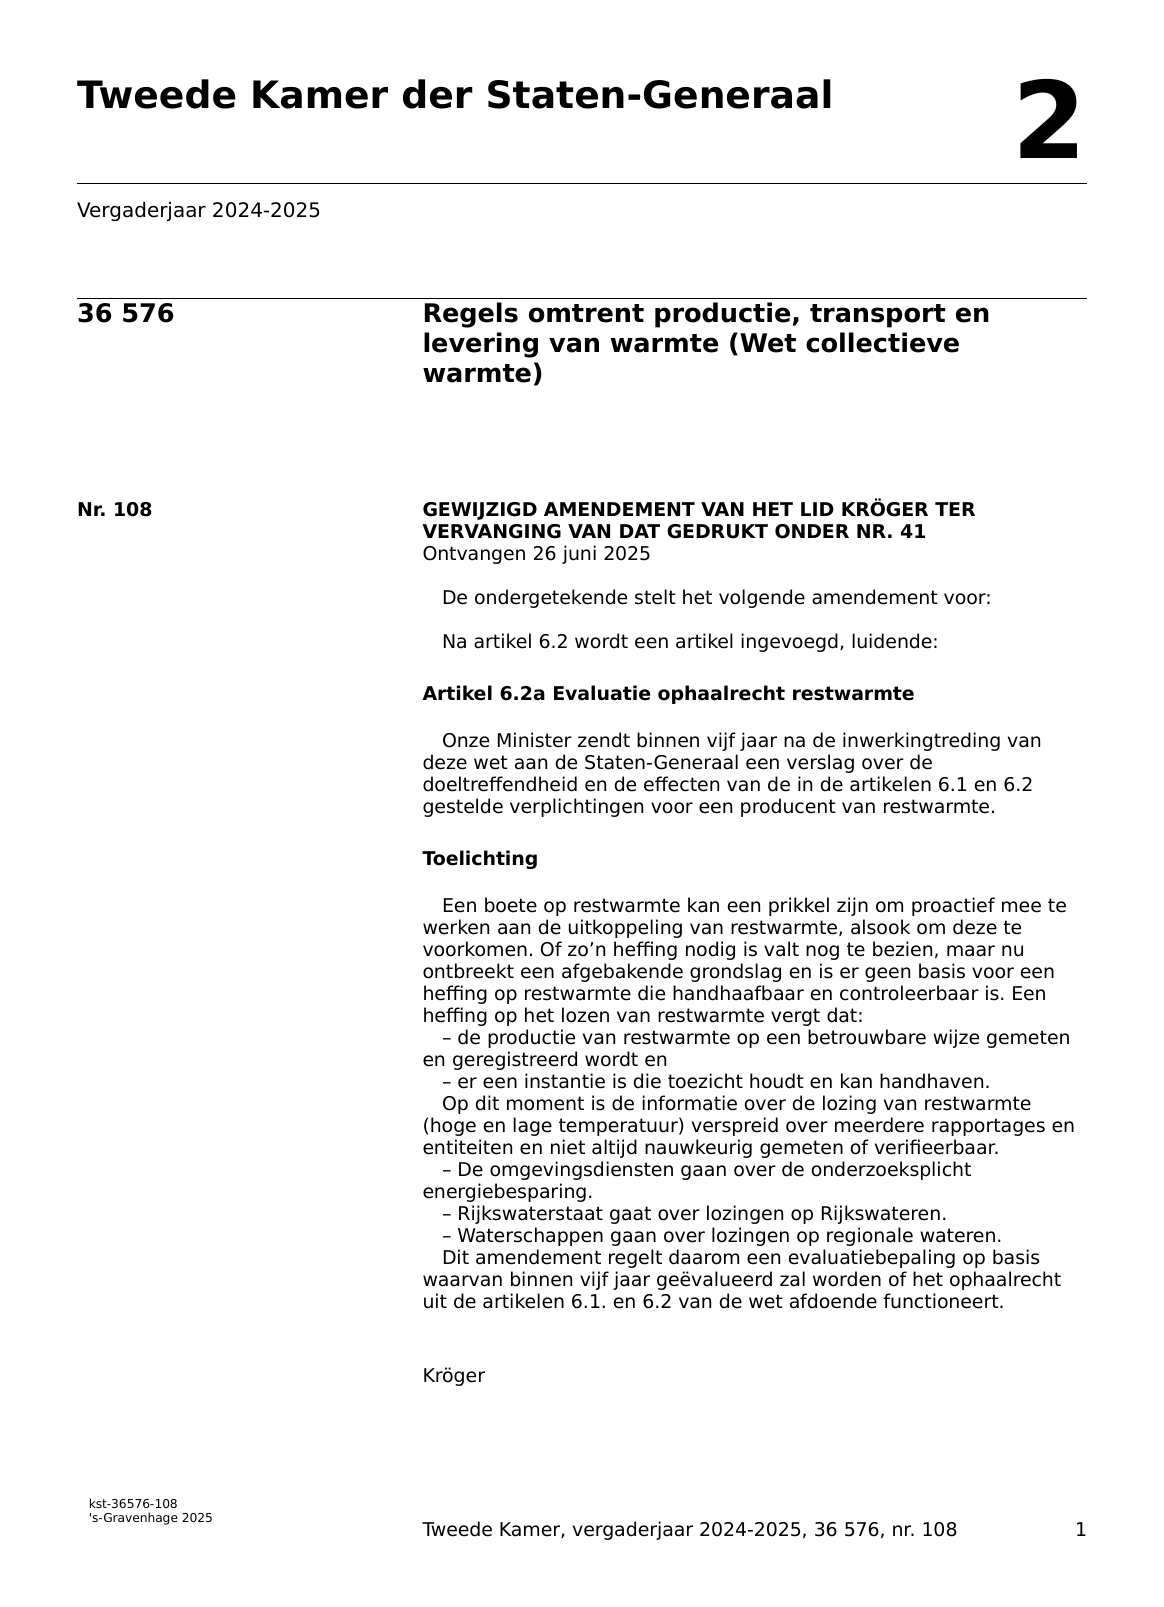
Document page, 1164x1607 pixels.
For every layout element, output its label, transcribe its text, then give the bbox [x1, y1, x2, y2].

text Ontvangen 26 juni 2025 [422, 543, 1087, 565]
subtitle Nr. 108 GEWIJZIGD AMENDEMENT VAN HET LID KRÖGER TER VERVANGING VAN DAT GEDRUKT ONDER NR. 41 [77, 499, 1087, 543]
subtitle Artikel 6.2a Evaluatie ophaalrecht restwarmte [422, 683, 1087, 705]
text – er een instantie is die toezicht houdt en kan handhaven. [422, 1071, 1087, 1093]
text Een boete op restwarmte kan een prikkel zijn om proactief mee te werken aan de uitkoppeling van restwarmte, alsook om deze te voorkomen. Of zo’n heffing nodig is valt nog te bezien, maar nu ontbreekt een afgebakende grondslag en is er geen basis voor een heffing op restwarmte die handhaafbaar en controleerbaar is. Een heffing op het lozen van restwarmte vergt dat: [422, 895, 1087, 1027]
text Op dit moment is de informatie over de lozing van restwarmte (hoge en lage temperatuur) verspreid over meerdere rapportages en entiteiten en niet altijd nauwkeurig gemeten of verifieerbaar. [422, 1093, 1087, 1159]
text kst-36576-108 [88, 1497, 323, 1511]
text Onze Minister zendt binnen vijf jaar na de inwerkingtreding van deze wet aan de Staten-Generaal een verslag over de doeltreffendheid en de effecten van de in de artikelen 6.1 en 6.2 gestelde verplichtingen voor een producent van restwarmte. [422, 730, 1087, 818]
text Dit amendement regelt daarom een evaluatiebepaling op basis waarvan binnen vijf jaar geëvalueerd zal worden of het ophaalrecht uit de artikelen 6.1. en 6.2 van de wet afdoende functioneert. [422, 1247, 1087, 1313]
text – Waterschappen gaan over lozingen op regionale wateren. [422, 1225, 1087, 1247]
text Na artikel 6.2 wordt een artikel ingevoegd, luidende: [422, 631, 1087, 653]
subtitle Toelichting [422, 848, 1087, 870]
subtitle 36 576 Regels omtrent productie, transport en levering van warmte (Wet collectieve warmte) [77, 299, 1087, 388]
text Kröger [422, 1343, 1087, 1387]
text – Rijkswaterstaat gaat over lozingen op Rijkswateren. [422, 1203, 1087, 1225]
table_header Tweede Kamer der Staten-Generaal [77, 59, 886, 183]
text 's-Gravenhage 2025 [88, 1511, 323, 1525]
table_header 2 [886, 59, 1087, 183]
text – de productie van restwarmte op een betrouwbare wijze gemeten en geregistreerd wordt en [422, 1027, 1087, 1071]
table_cell Vergaderjaar 2024-2025 [77, 184, 1087, 298]
text – De omgevingsdiensten gaan over de onderzoeksplicht energiebesparing. [422, 1159, 1087, 1203]
text De ondergetekende stelt het volgende amendement voor: [422, 587, 1087, 609]
